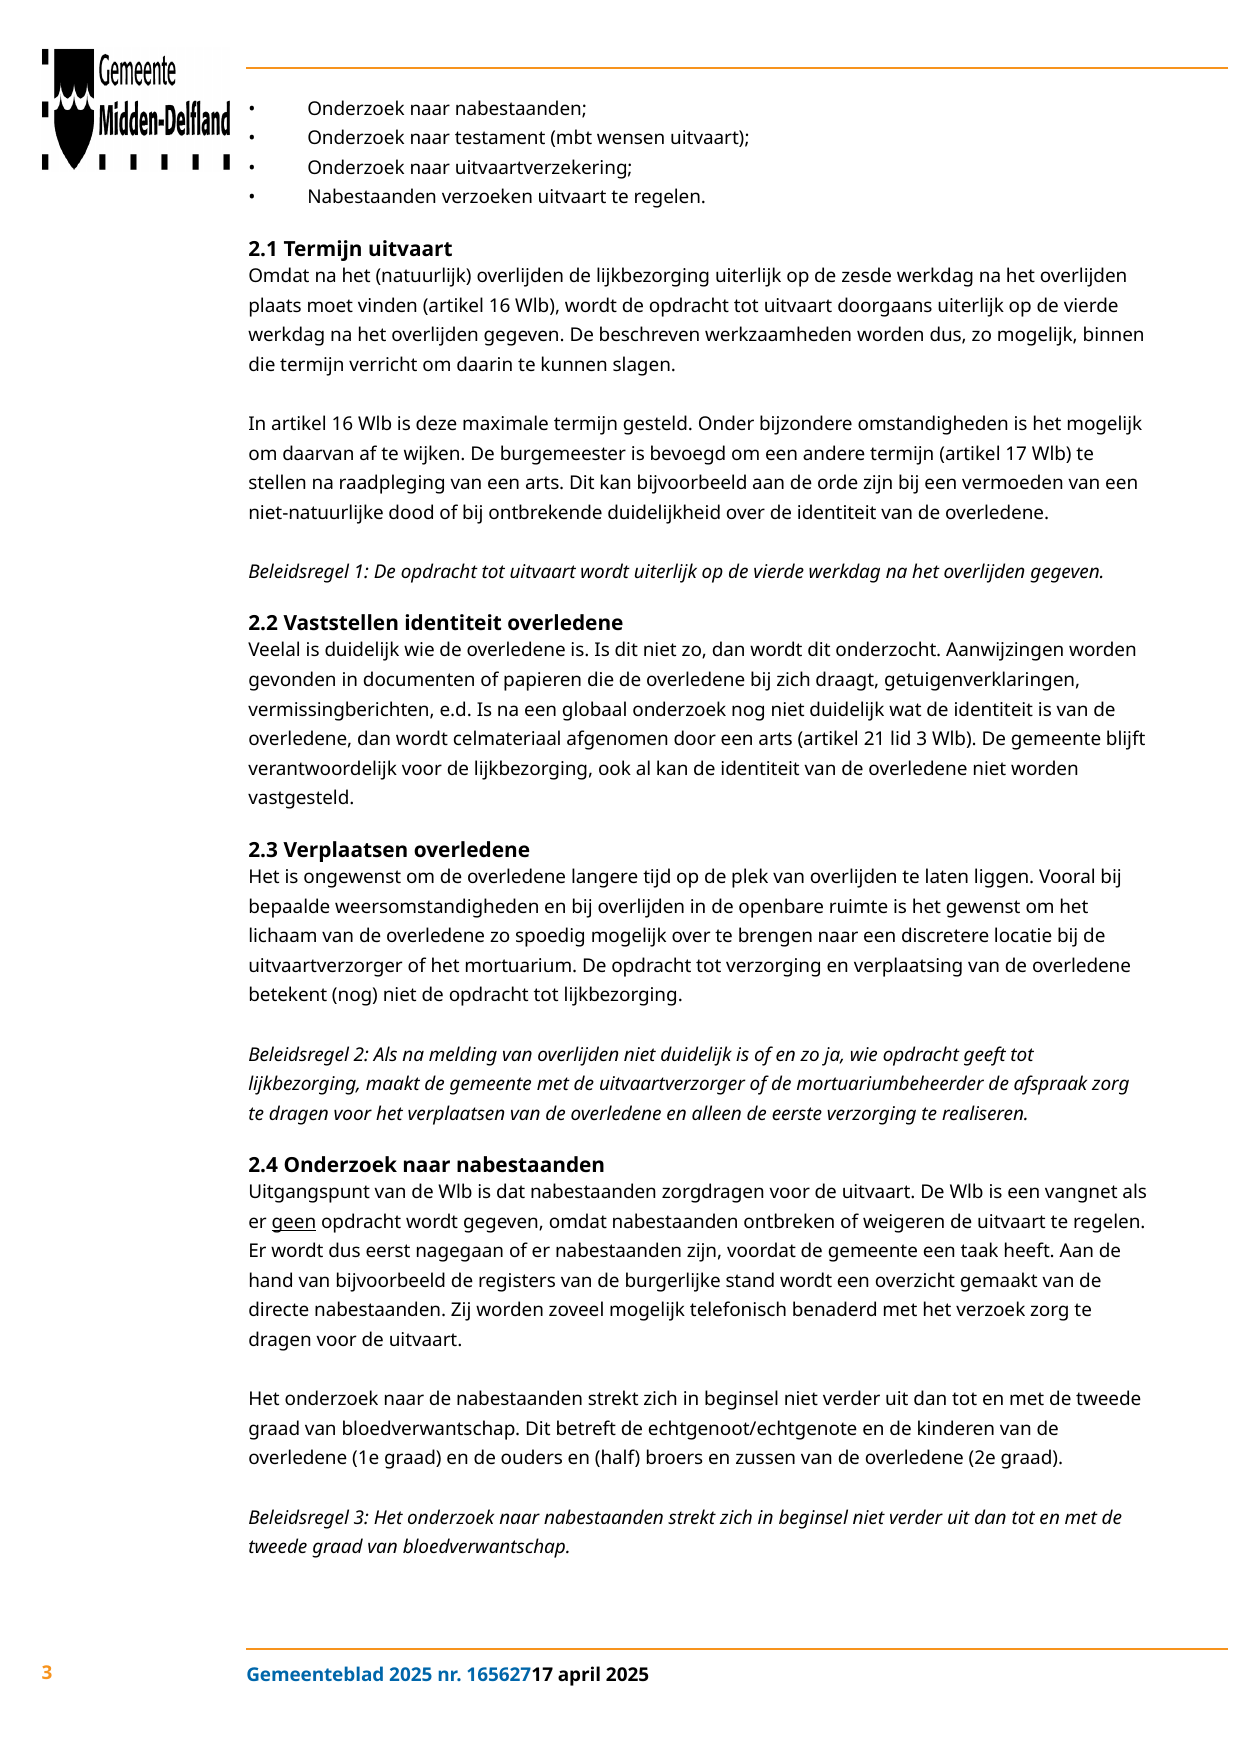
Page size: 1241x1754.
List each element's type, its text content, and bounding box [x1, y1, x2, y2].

text Het onderzoek naar de nabestaanden strekt zich in beginsel niet verder uit dan tot en met de tweede graad van bloedverwantschap. Dit betreft de echtgenoot/echtgenote en de kinderen van de overledene (1e graad) en de ouders en (half) broers en zussen van de overledene (2e graad). [248, 1385, 1152, 1470]
text 2.3 Verplaatsen overledene [248, 835, 1152, 863]
table_header Beleidsregel 3: Het onderzoek naar nabestaanden strekt zich in beginsel niet verder uit dan tot en met de tweede graad van bloedverwantschap. [248, 1504, 1152, 1559]
list Onderzoek naar nabestaanden; [248, 95, 1152, 121]
text Het is ongewenst om de overledene langere tijd op de plek van overlijden te laten liggen. Vooral bij bepaalde weersomstandigheden en bij overlijden in de openbare ruimte is het gewenst om het lichaam van de overledene zo spoedig mogelijk over te brengen naar een discretere locatie bij de uitvaartverzorger of het mortuarium. De opdracht tot verzorging en verplaatsing van de overledene betekent (nog) niet de opdracht tot lijkbezorging. [248, 863, 1152, 1007]
picture [41, 47, 231, 172]
text Omdat na het (natuurlijk) overlijden de lijkbezorging uiterlijk op de zesde werkdag na het overlijden plaats moet vinden (artikel 16 Wlb), wordt de opdracht tot uitvaart doorgaans uiterlijk op de vierde werkdag na het overlijden gegeven. De beschreven werkzaamheden worden dus, zo mogelijk, binnen die termijn verricht om daarin te kunnen slagen. [248, 262, 1152, 377]
text 2.2 Vaststellen identiteit overledene [248, 608, 1152, 637]
text 2.4 Onderzoek naar nabestaanden [248, 1150, 1152, 1178]
table_header Beleidsregel 1: De opdracht tot uitvaart wordt uiterlijk op de vierde werkdag na het overlijden gegeven. [248, 558, 1152, 584]
text 2.1 Termijn uitvaart [248, 234, 1152, 262]
text In artikel 16 Wlb is deze maximale termijn gesteld. Onder bijzondere omstandigheden is het mogelijk om daarvan af te wijken. De burgemeester is bevoegd om een andere termijn (artikel 17 Wlb) te stellen na raadpleging van een arts. Dit kan bijvoorbeeld aan de orde zijn bij een vermoeden van een niet-natuurlijke dood of bij ontbrekende duidelijkheid over de identiteit van de overledene. [248, 410, 1152, 525]
list Onderzoek naar testament (mbt wensen uitvaart); [248, 124, 1152, 150]
table_header Beleidsregel 2: Als na melding van overlijden niet duidelijk is of en zo ja, wie opdracht geeft tot lijkbezorging, maakt de gemeente met de uitvaartverzorger of de mortuariumbeheerder de afspraak zorg te dragen voor het verplaatsen van de overledene en alleen de eerste verzorging te realiseren. [248, 1041, 1152, 1126]
list Nabestaanden verzoeken uitvaart te regelen. [248, 183, 1152, 209]
list Onderzoek naar uitvaartverzekering; [248, 154, 1152, 180]
text Uitgangspunt van de Wlb is dat nabestaanden zorgdragen voor de uitvaart. De Wlb is een vangnet als er geen opdracht wordt gegeven, omdat nabestaanden ontbreken of weigeren de uitvaart te regelen. Er wordt dus eerst nagegaan of er nabestaanden zijn, voordat de gemeente een taak heeft. Aan de hand van bijvoorbeeld de registers van de burgerlijke stand wordt een overzicht gemaakt van de directe nabestaanden. Zij worden zoveel mogelijk telefonisch benaderd met het verzoek zorg te dragen voor de uitvaart. [248, 1178, 1152, 1352]
text Veelal is duidelijk wie de overledene is. Is dit niet zo, dan wordt dit onderzocht. Aanwijzingen worden gevonden in documenten of papieren die de overledene bij zich draagt, getuigenverklaringen, vermissingberichten, e.d. Is na een globaal onderzoek nog niet duidelijk wat de identiteit is van de overledene, dan wordt celmateriaal afgenomen door een arts (artikel 21 lid 3 Wlb). De gemeente blijft verantwoordelijk voor de lijkbezorging, ook al kan de identiteit van de overledene niet worden vastgesteld. [248, 637, 1152, 810]
